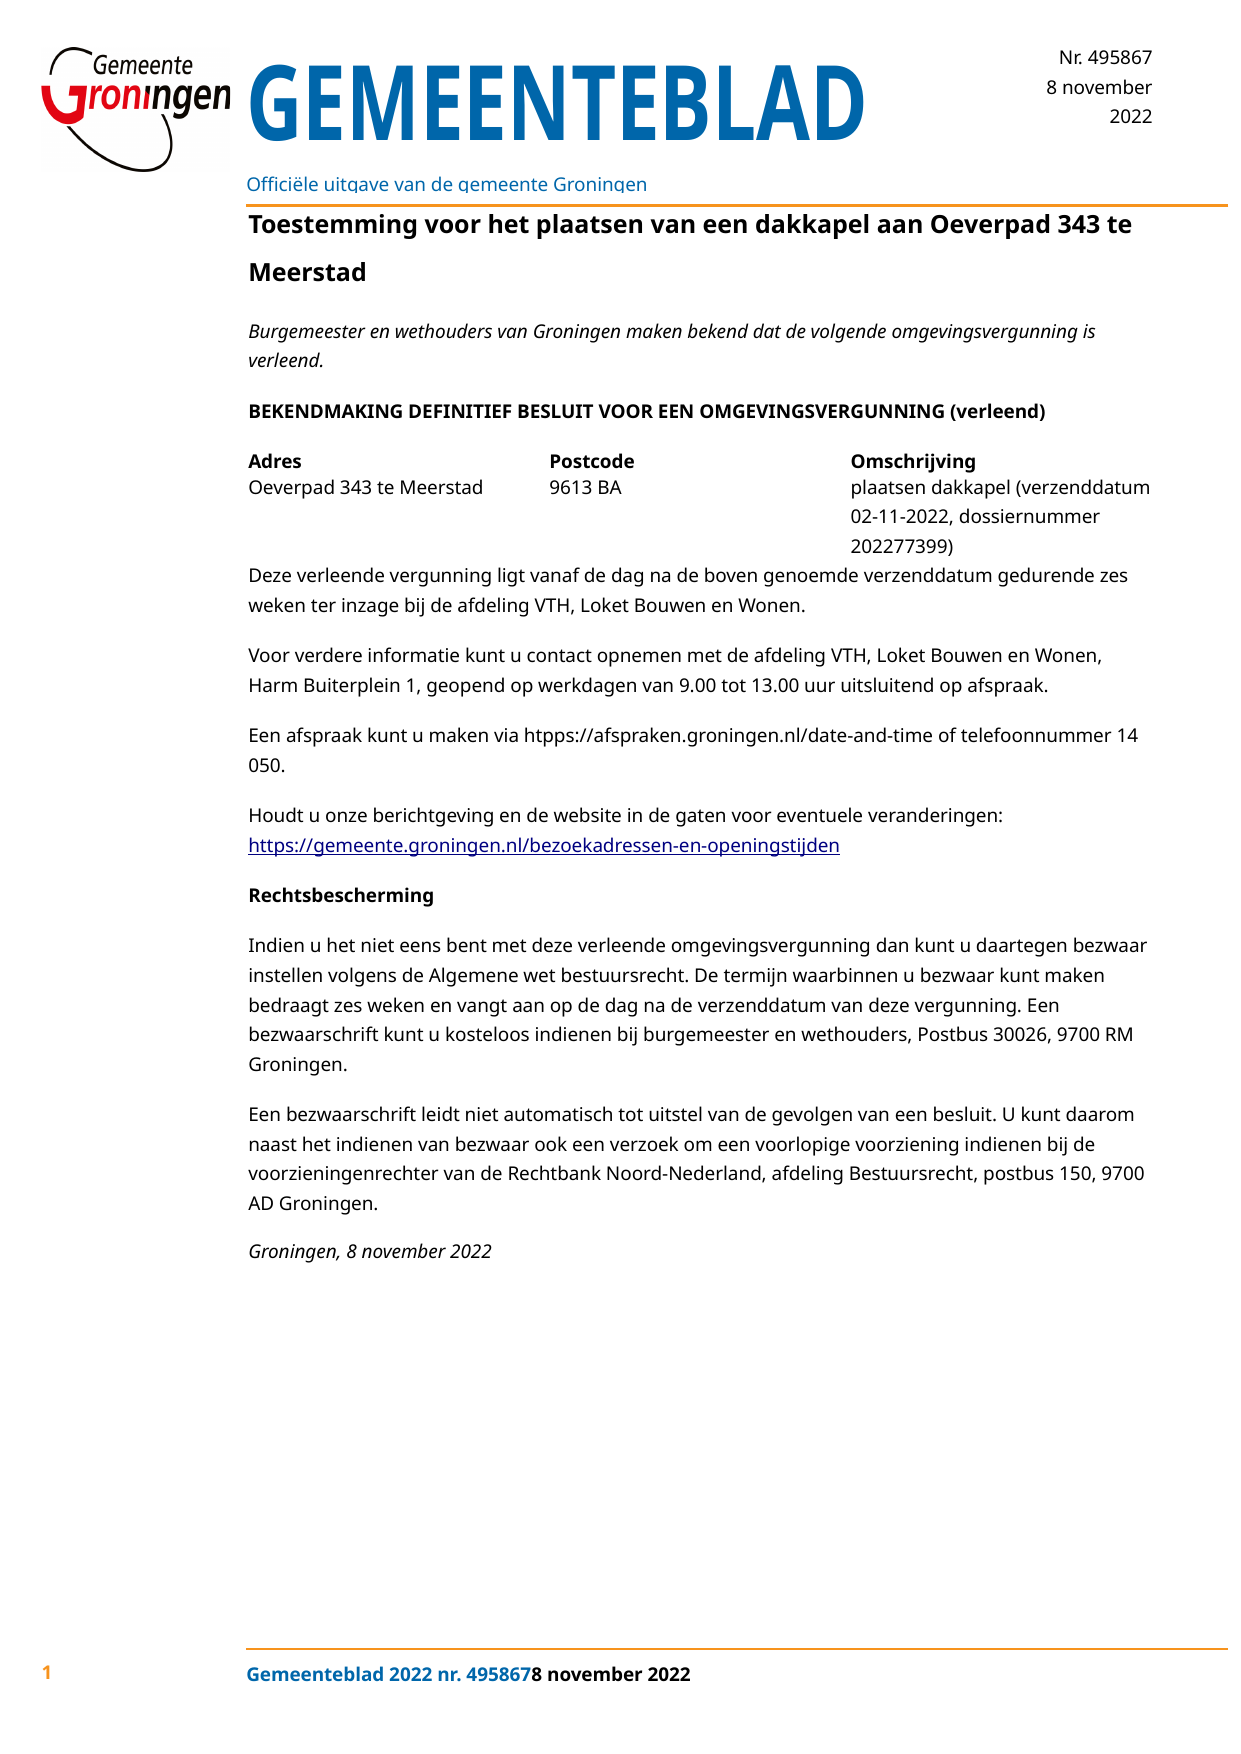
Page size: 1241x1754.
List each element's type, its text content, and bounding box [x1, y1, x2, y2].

text Een bezwaarschrift leidt niet automatisch tot uitstel van de gevolgen van een besluit. U kunt daarom naast het indienen van bezwaar ook een verzoek om een voorlopige voorziening indienen bij de voorzieningenrechter van de Rechtbank Noord-Nederland, afdeling Bestuursrecht, postbus 150, 9700 AD Groningen. [248, 1101, 1152, 1216]
table_cell 9613 BA [549, 474, 850, 559]
picture [41, 47, 231, 172]
table_header Postcode [549, 449, 850, 474]
text Deze verleende vergunning ligt vanaf de dag na de boven genoemde verzenddatum gedurende zes weken ter inzage bij de afdeling VTH, Loket Bouwen en Wonen. [248, 562, 1152, 618]
text Burgemeester en wethouders van Groningen maken bekend dat de volgende omgevingsvergunning is verleend. [248, 318, 1152, 373]
table_cell Oeverpad 343 te Meerstad [248, 474, 549, 559]
table_header Omschrijving [850, 449, 1152, 474]
text Indien u het niet eens bent met deze verleende omgevingsvergunning dan kunt u daartegen bezwaar instellen volgens de Algemene wet bestuursrecht. De termijn waarbinnen u bezwaar kunt maken bedraagt zes weken en vangt aan op de dag na de verzenddatum van deze vergunning. Een bezwaarschrift kunt u kosteloos indienen bij burgemeester en wethouders, Postbus 30026, 9700 RM Groningen. [248, 933, 1152, 1077]
text Rechtsbescherming [248, 882, 1152, 908]
text Houdt u onze berichtgeving en de website in de gaten voor eventuele veranderingen: https://gemeente.groningen.nl/bezoekadressen-en-openingstijden [248, 802, 1152, 858]
text BEKENDMAKING DEFINITIEF BESLUIT VOOR EEN OMGEVINGSVERGUNNING (verleend) [248, 398, 1152, 424]
text Groningen, 8 november 2022 [248, 1238, 1152, 1264]
text Een afspraak kunt u maken via htpps://afspraken.groningen.nl/date-and-time of telefoonnummer 14 050. [248, 722, 1152, 778]
table_cell plaatsen dakkapel (verzenddatum 02-11-2022, dossiernummer 202277399) [850, 474, 1152, 559]
table_header Adres [248, 449, 549, 474]
text Toestemming voor het plaatsen van een dakkapel aan Oeverpad 343 te Meerstad [248, 207, 1152, 288]
text Voor verdere informatie kunt u contact opnemen met de afdeling VTH, Loket Bouwen en Wonen, Harm Buiterplein 1, geopend op werkdagen van 9.00 tot 13.00 uur uitsluitend op afspraak. [248, 642, 1152, 698]
